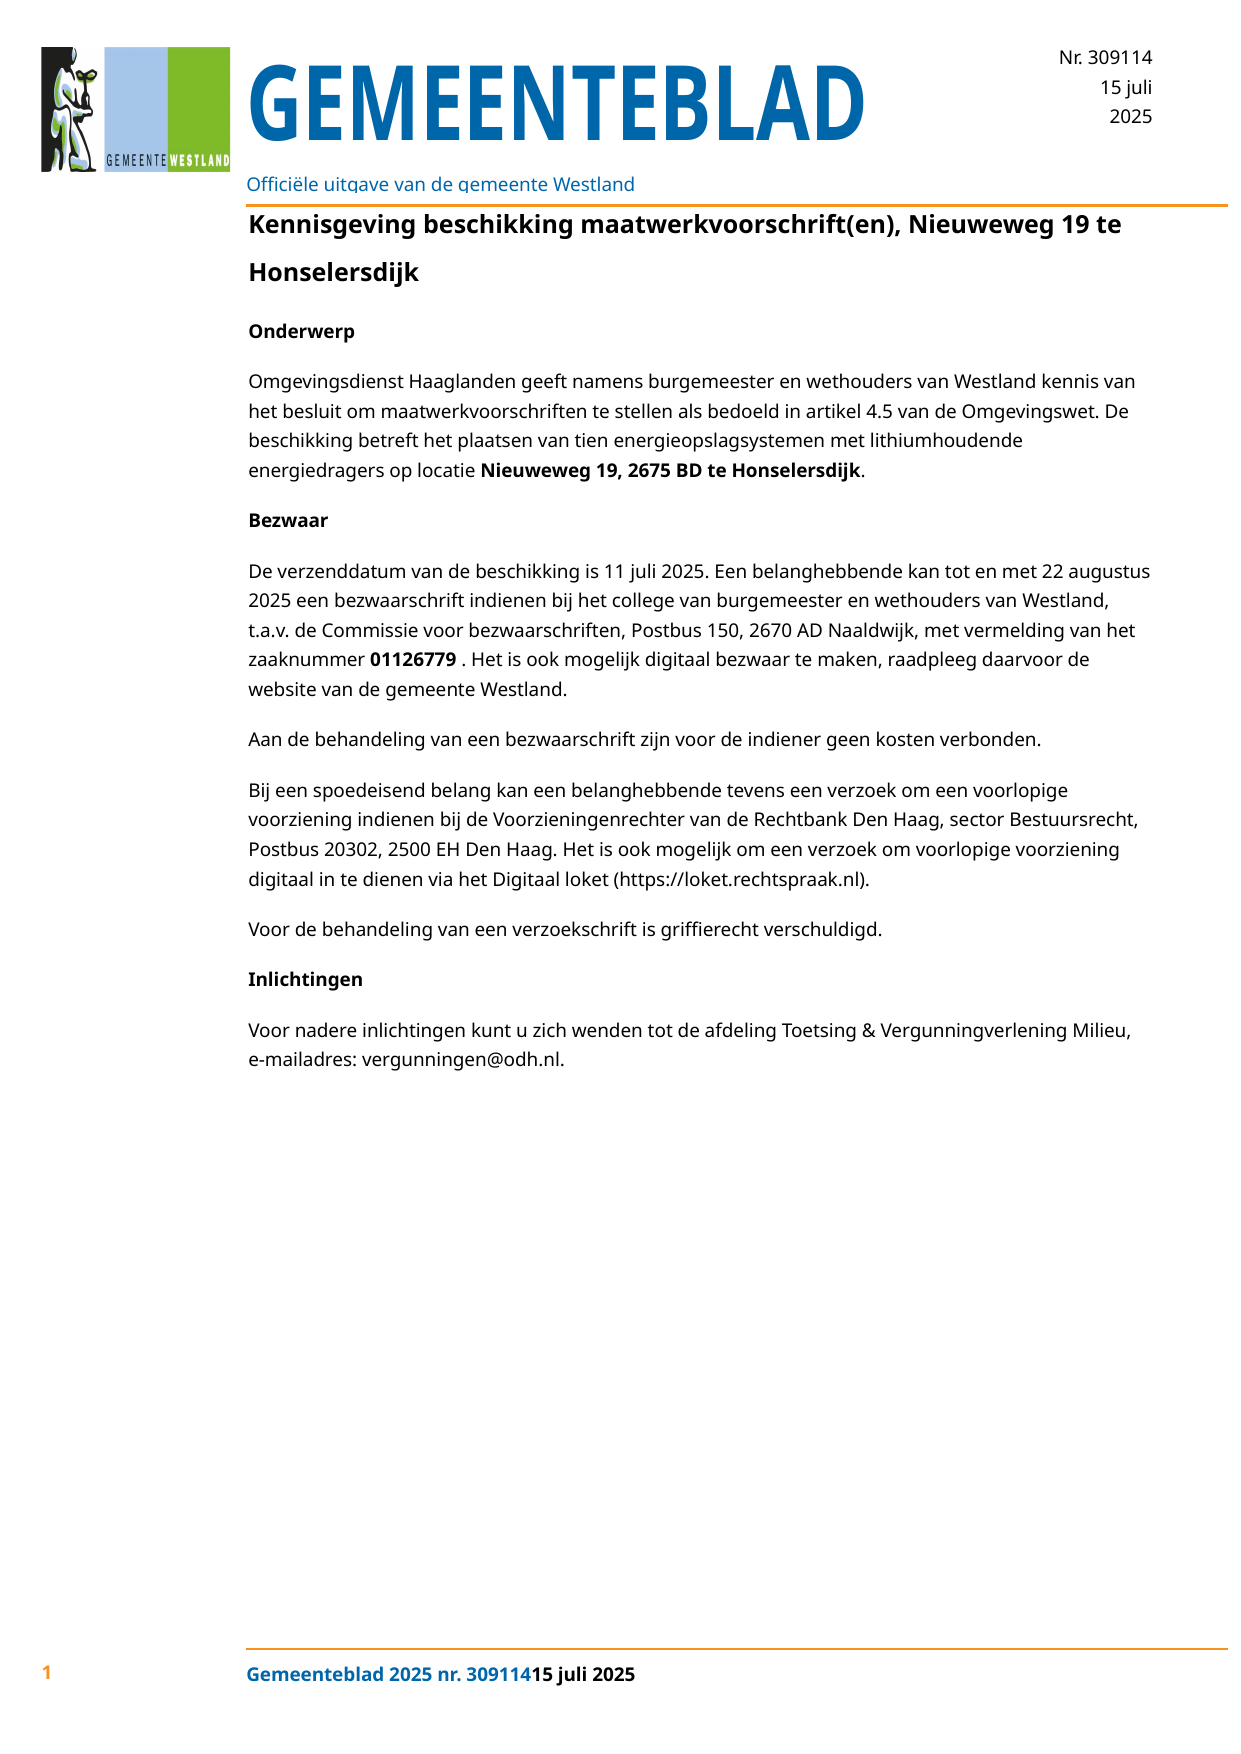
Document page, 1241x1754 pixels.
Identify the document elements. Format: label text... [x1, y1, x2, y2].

text Aan de behandeling van een bezwaarschrift zijn voor de indiener geen kosten verbonden. [248, 727, 1152, 752]
text De verzenddatum van de beschikking is 11 juli 2025. Een belanghebbende kan tot en met 22 augustus 2025 een bezwaarschrift indienen bij het college van burgemeester en wethouders van Westland, t.a.v. de Commissie voor bezwaarschriften, Postbus 150, 2670 AD Naaldwijk, met vermelding van het zaaknummer 01126779 . Het is ook mogelijk digitaal bezwaar te maken, raadpleeg daarvoor de website van de gemeente Westland. [248, 558, 1152, 702]
text Inlichtingen [248, 967, 1152, 992]
text Voor de behandeling van een verzoekschrift is griffierecht verschuldigd. [248, 916, 1152, 942]
text Onderwerp [248, 318, 1152, 344]
text Omgevingsdienst Haaglanden geeft namens burgemeester en wethouders van Westland kennis van het besluit om maatwerkvoorschriften te stellen als bedoeld in artikel 4.5 van de Omgevingswet. De beschikking betreft het plaatsen van tien energieopslagsystemen met lithiumhoudende energiedragers op locatie Nieuweweg 19, 2675 BD te Honselersdijk. [248, 368, 1152, 483]
text Bij een spoedeisend belang kan een belanghebbende tevens een verzoek om een voorlopige voorziening indienen bij de Voorzieningenrechter van de Rechtbank Den Haag, sector Bestuursrecht, Postbus 20302, 2500 EH Den Haag. Het is ook mogelijk om een verzoek om voorlopige voorziening digitaal in te dienen via het Digitaal loket (https://loket.rechtspraak.nl). [248, 777, 1152, 892]
picture [41, 47, 231, 172]
text Voor nadere inlichtingen kunt u zich wenden tot de afdeling Toetsing & Vergunningverlening Milieu, e-mailadres: vergunningen@odh.nl. [248, 1017, 1152, 1072]
text Bezwaar [248, 507, 1152, 533]
text Kennisgeving beschikking maatwerkvoorschrift(en), Nieuweweg 19 te Honselersdijk [248, 207, 1152, 288]
